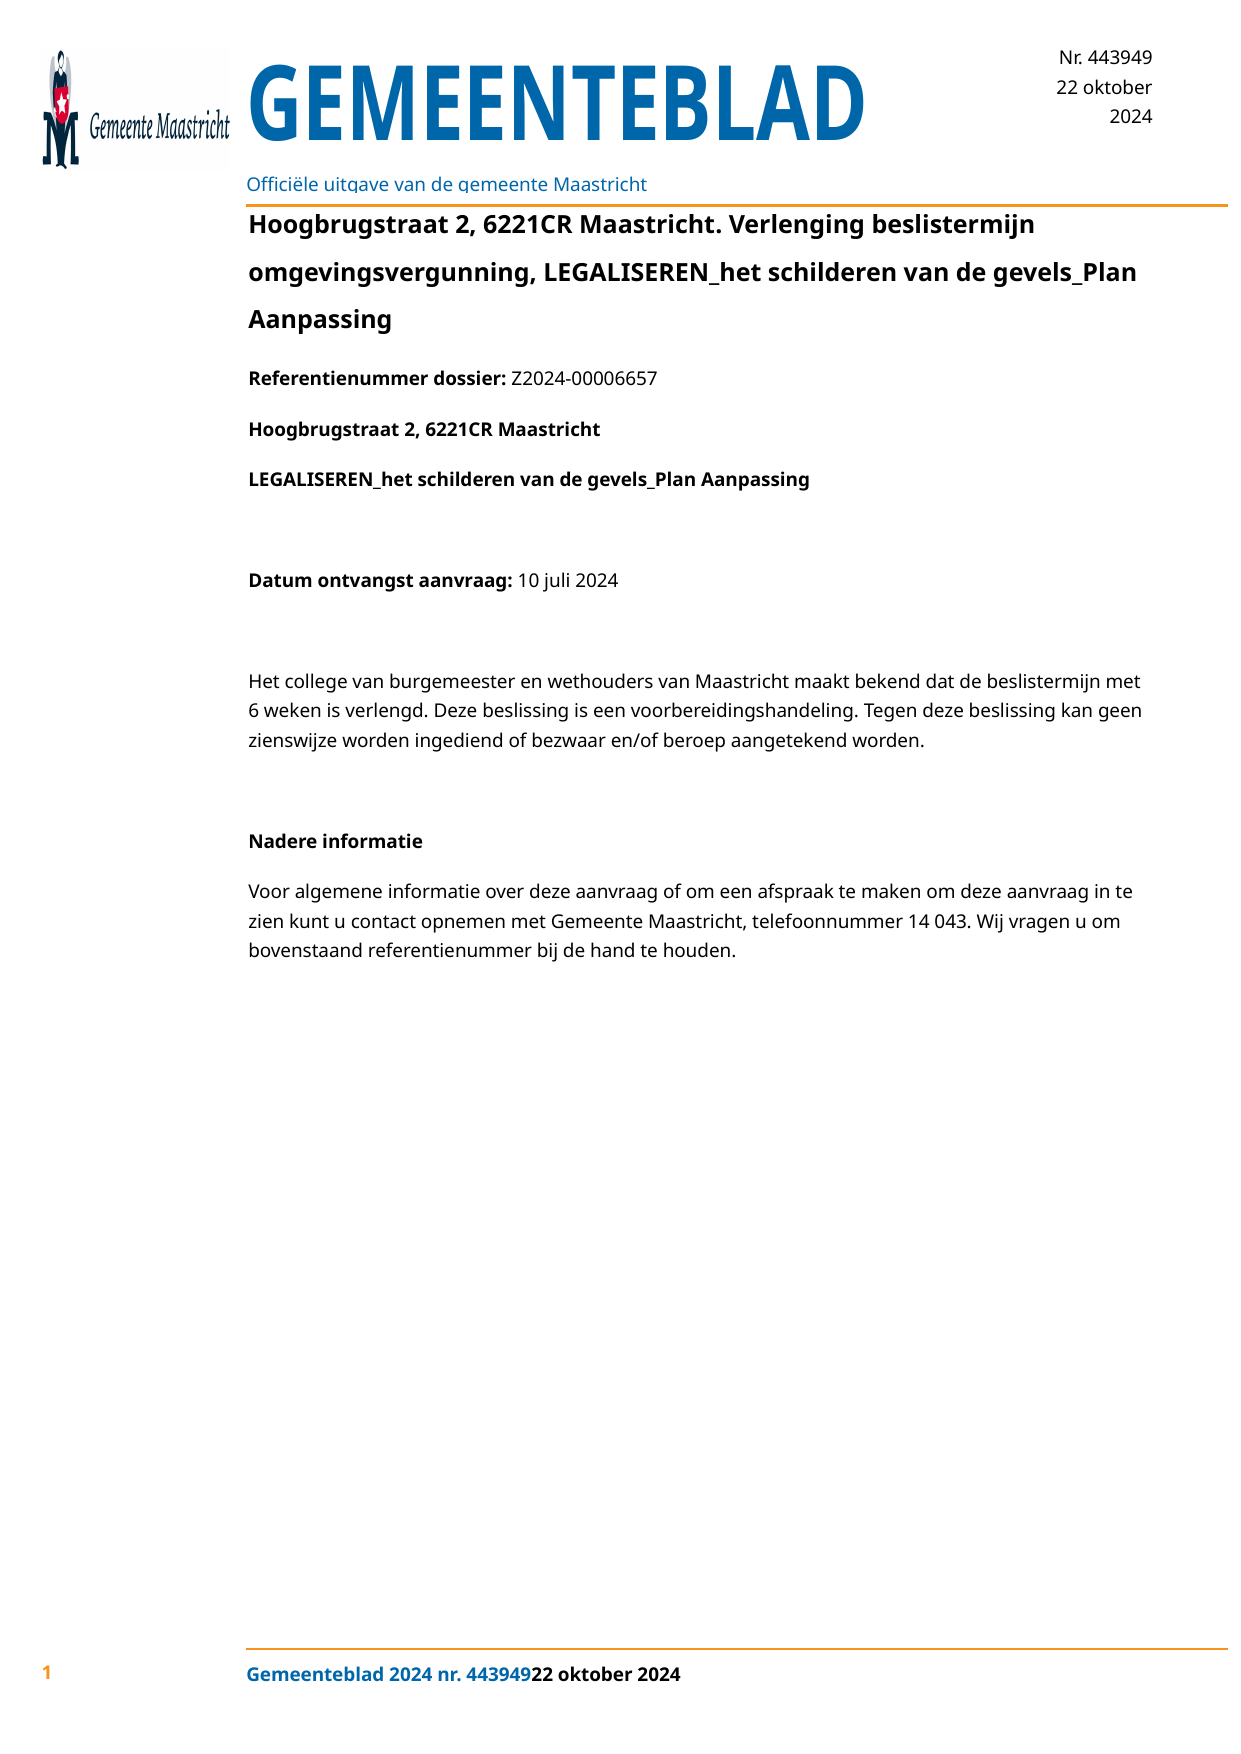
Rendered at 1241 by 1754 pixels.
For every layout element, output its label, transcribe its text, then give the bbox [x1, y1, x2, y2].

text LEGALISEREN_het schilderen van de gevels_Plan Aanpassing [248, 466, 1152, 492]
text Referentienummer dossier: Z2024-00006657 [248, 366, 1152, 391]
text Hoogbrugstraat 2, 6221CR Maastricht. Verlenging beslistermijn omgevingsvergunning, LEGALISEREN_het schilderen van de gevels_Plan Aanpassing [248, 207, 1152, 336]
picture [41, 47, 231, 172]
text Hoogbrugstraat 2, 6221CR Maastricht [248, 416, 1152, 442]
text Voor algemene informatie over deze aanvraag of om een afspraak te maken om deze aanvraag in te zien kunt u contact opnemen met Gemeente Maastricht, telefoonnummer 14 043. Wij vragen u om bovenstaand referentienummer bij de hand te houden. [248, 878, 1152, 963]
text Datum ontvangst aanvraag: 10 juli 2024 [248, 567, 1152, 593]
text Het college van burgemeester en wethouders van Maastricht maakt bekend dat de beslistermijn met 6 weken is verlengd. Deze beslissing is een voorbereidingshandeling. Tegen deze beslissing kan geen zienswijze worden ingediend of bezwaar en/of beroep aangetekend worden. [248, 668, 1152, 753]
text Nadere informatie [248, 828, 1152, 854]
